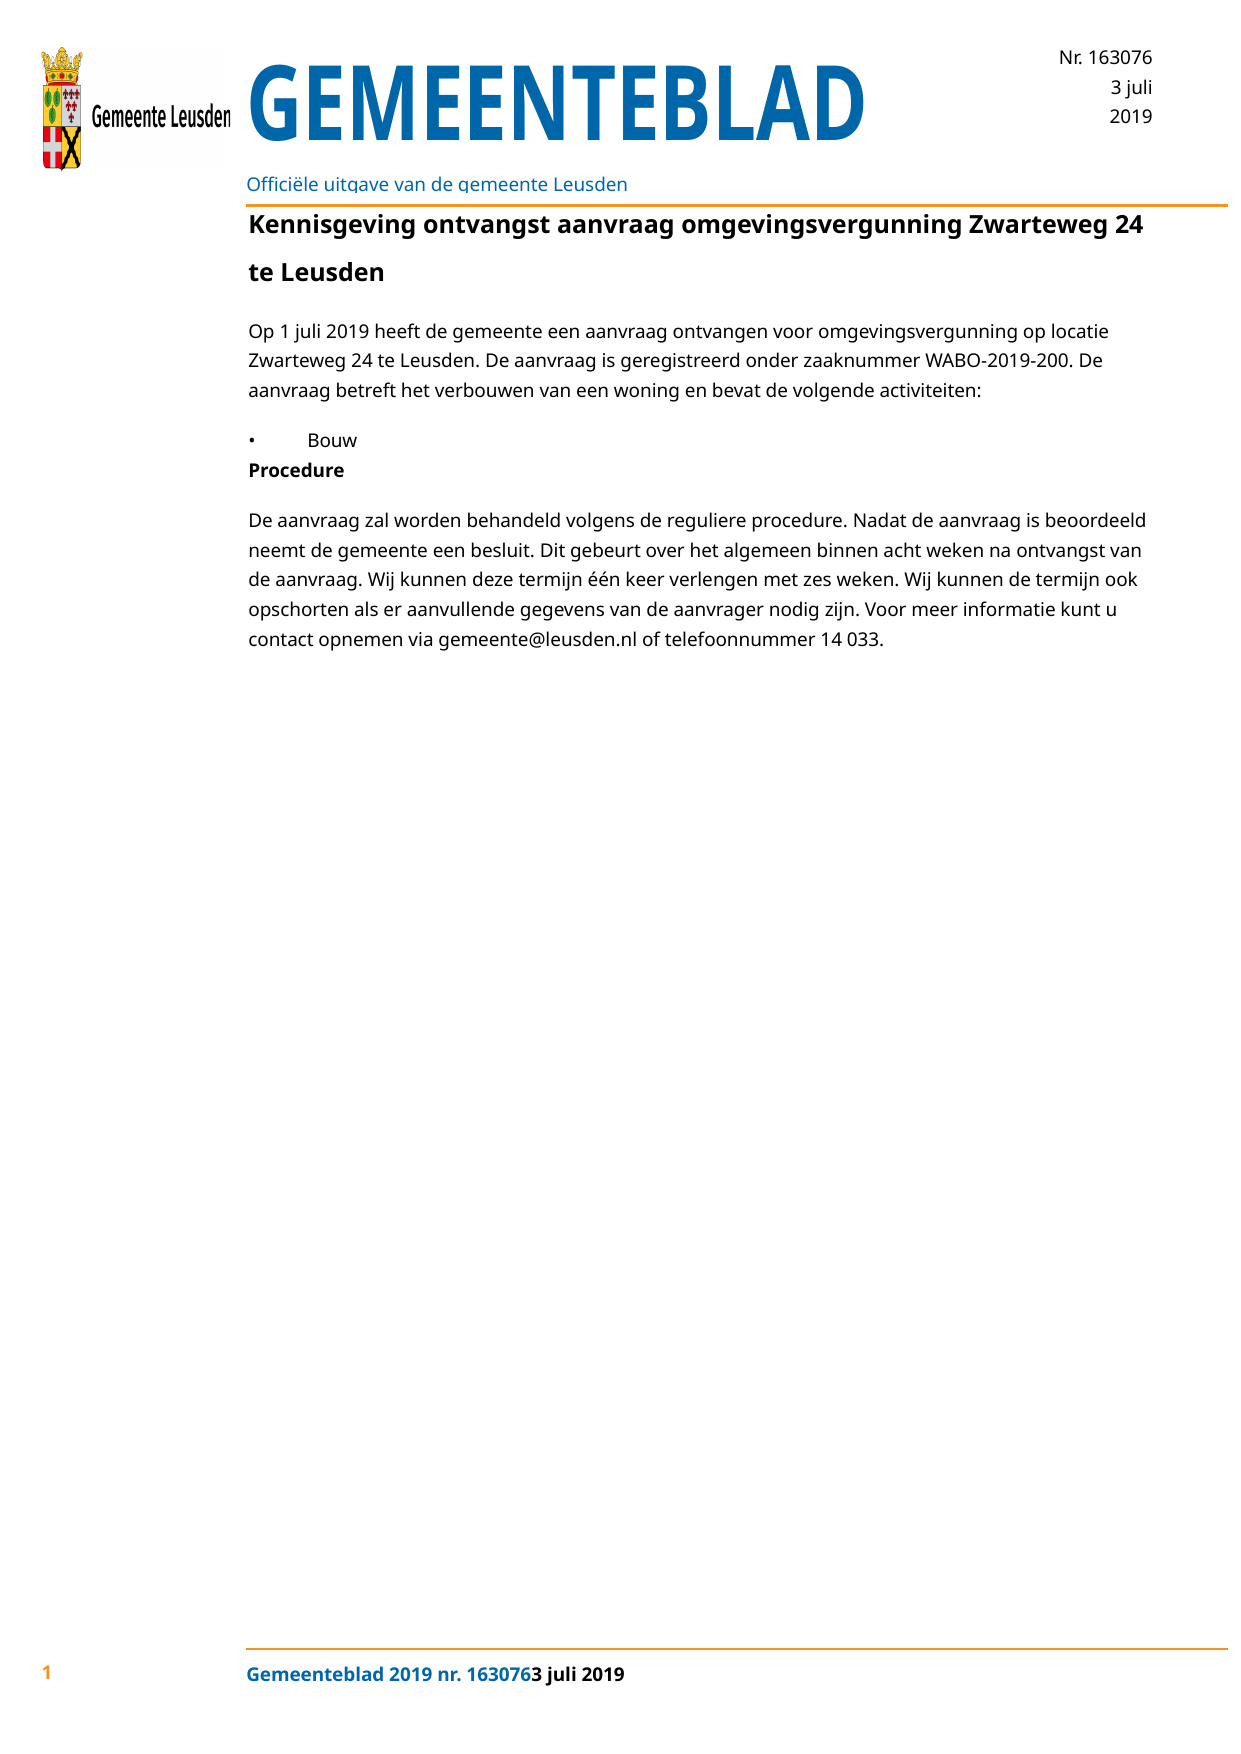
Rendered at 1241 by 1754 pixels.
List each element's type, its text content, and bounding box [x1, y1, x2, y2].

text Procedure [248, 457, 1152, 483]
text De aanvraag zal worden behandeld volgens de reguliere procedure. Nadat de aanvraag is beoordeeld neemt de gemeente een besluit. Dit gebeurt over het algemeen binnen acht weken na ontvangst van de aanvraag. Wij kunnen deze termijn één keer verlengen met zes weken. Wij kunnen de termijn ook opschorten als er aanvullende gegevens van de aanvrager nodig zijn. Voor meer informatie kunt u contact opnemen via gemeente@leusden.nl of telefoonnummer 14 033. [248, 507, 1152, 652]
list Bouw [248, 427, 1152, 453]
text Op 1 juli 2019 heeft de gemeente een aanvraag ontvangen voor omgevingsvergunning op locatie Zwarteweg 24 te Leusden. De aanvraag is geregistreerd onder zaaknummer WABO-2019-200. De aanvraag betreft het verbouwen van een woning en bevat de volgende activiteiten: [248, 318, 1152, 403]
text Kennisgeving ontvangst aanvraag omgevingsvergunning Zwarteweg 24 te Leusden [248, 207, 1152, 288]
picture [41, 47, 231, 172]
